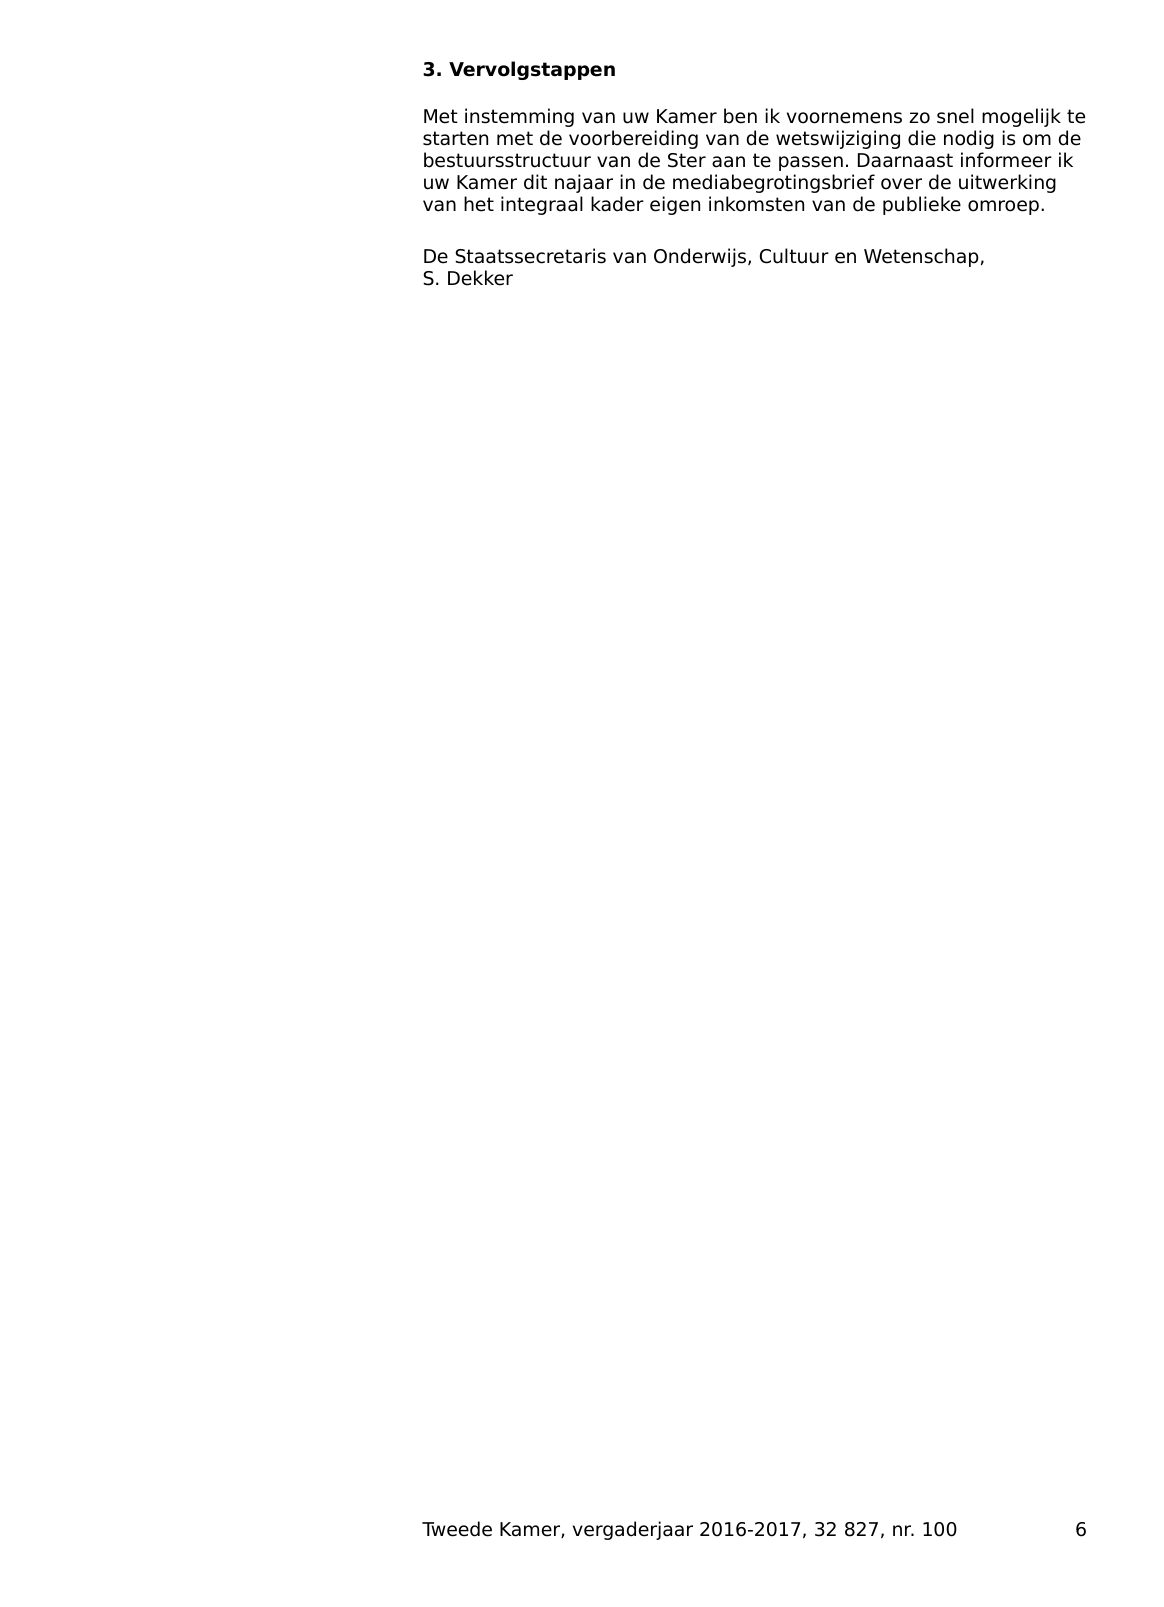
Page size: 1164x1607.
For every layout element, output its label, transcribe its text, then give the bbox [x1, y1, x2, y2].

subtitle 3. Vervolgstappen [422, 59, 1087, 81]
text De Staatssecretaris van Onderwijs, Cultuur en Wetenschap, S. Dekker [422, 246, 1087, 290]
text Met instemming van uw Kamer ben ik voornemens zo snel mogelijk te starten met de voorbereiding van de wetswijziging die nodig is om de bestuursstructuur van de Ster aan te passen. Daarnaast informeer ik uw Kamer dit najaar in de mediabegrotingsbrief over de uitwerking van het integraal kader eigen inkomsten van de publieke omroep. [422, 106, 1087, 216]
